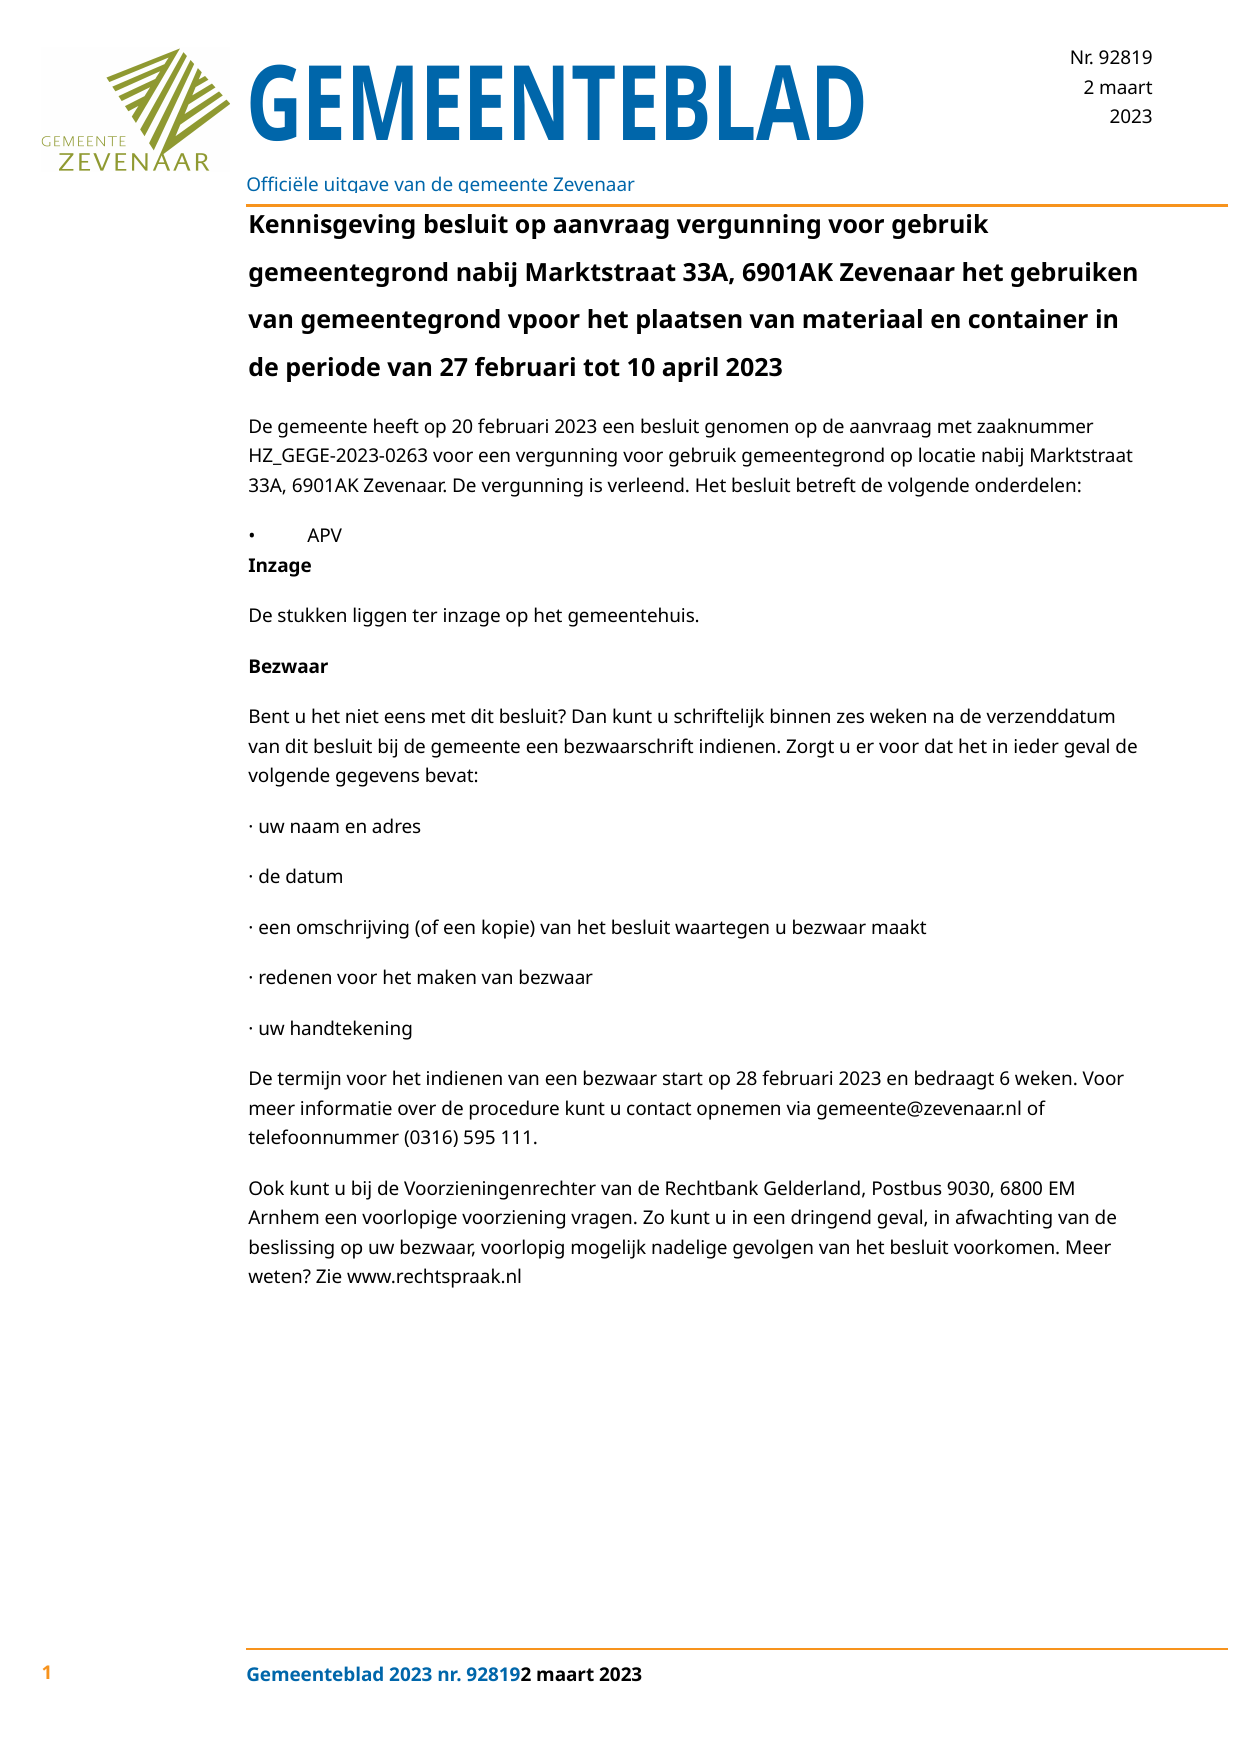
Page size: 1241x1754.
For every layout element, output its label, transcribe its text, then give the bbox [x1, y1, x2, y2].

picture [41, 47, 231, 172]
text Kennisgeving besluit op aanvraag vergunning voor gebruik gemeentegrond nabij Marktstraat 33A, 6901AK Zevenaar het gebruiken van gemeentegrond vpoor het plaatsen van materiaal en container in de periode van 27 februari tot 10 april 2023 [248, 207, 1152, 384]
text · uw naam en adres [248, 813, 1152, 839]
text De gemeente heeft op 20 februari 2023 een besluit genomen op de aanvraag met zaaknummer HZ_GEGE-2023-0263 voor een vergunning voor gebruik gemeentegrond op locatie nabij Marktstraat 33A, 6901AK Zevenaar. De vergunning is verleend. Het besluit betreft de volgende onderdelen: [248, 413, 1152, 498]
text Bent u het niet eens met dit besluit? Dan kunt u schriftelijk binnen zes weken na de verzenddatum van dit besluit bij de gemeente een bezwaarschrift indienen. Zorgt u er voor dat het in ieder geval de volgende gegevens bevat: [248, 703, 1152, 788]
text Bezwaar [248, 653, 1152, 679]
text · de datum [248, 863, 1152, 889]
text Ook kunt u bij de Voorzieningenrechter van de Rechtbank Gelderland, Postbus 9030, 6800 EM Arnhem een voorlopige voorziening vragen. Zo kunt u in een dringend geval, in afwachting van de beslissing op uw bezwaar, voorlopig mogelijk nadelige gevolgen van het besluit voorkomen. Meer weten? Zie www.rechtspraak.nl [248, 1175, 1152, 1289]
text De termijn voor het indienen van een bezwaar start op 28 februari 2023 en bedraagt 6 weken. Voor meer informatie over de procedure kunt u contact opnemen via gemeente@zevenaar.nl of telefoonnummer (0316) 595 111. [248, 1065, 1152, 1150]
text · uw handtekening [248, 1015, 1152, 1041]
text · een omschrijving (of een kopie) van het besluit waartegen u bezwaar maakt [248, 914, 1152, 940]
list APV [248, 523, 1152, 548]
text De stukken liggen ter inzage op het gemeentehuis. [248, 603, 1152, 628]
text · redenen voor het maken van bezwaar [248, 964, 1152, 990]
text Inzage [248, 552, 1152, 578]
